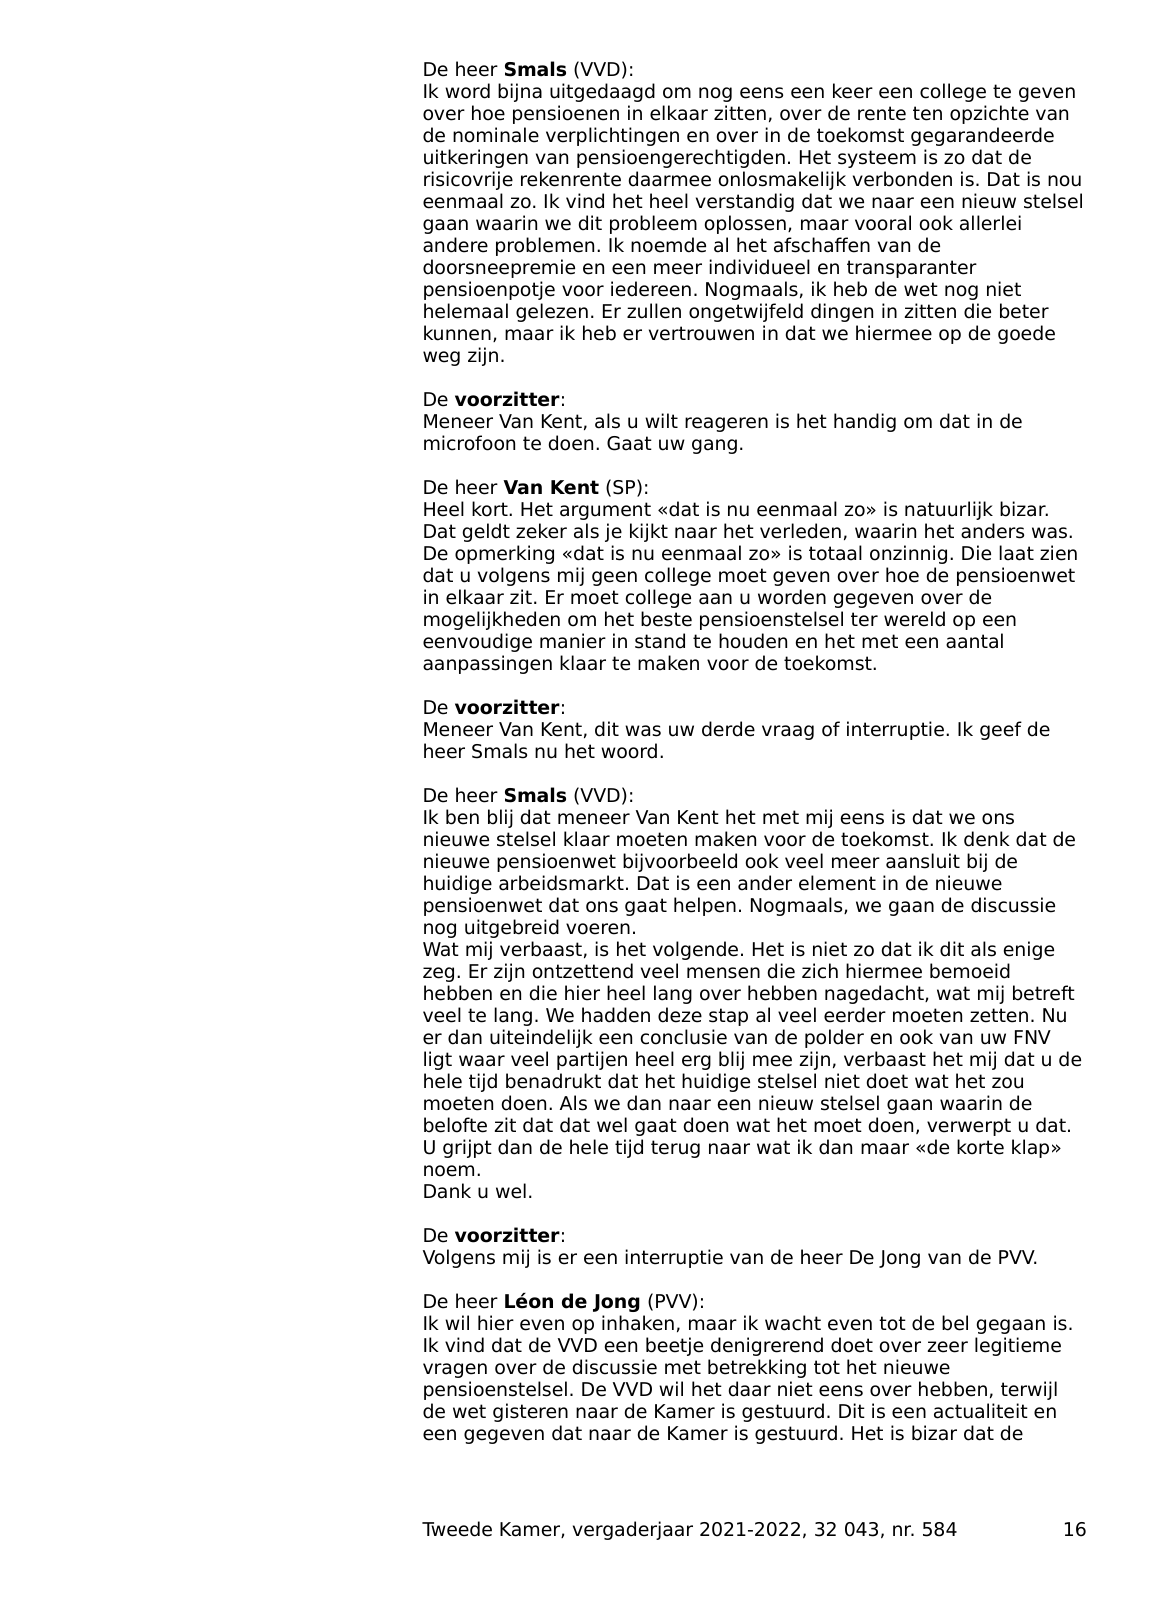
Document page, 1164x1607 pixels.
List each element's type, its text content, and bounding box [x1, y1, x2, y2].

text Ik vind dat de VVD een beetje denigrerend doet over zeer legitieme vragen over de discussie met betrekking tot het nieuwe pensioenstelsel. De VVD wil het daar niet eens over hebben, terwijl de wet gisteren naar de Kamer is gestuurd. Dit is een actualiteit en een gegeven dat naar de Kamer is gestuurd. Het is bizar dat de [422, 1335, 1087, 1445]
text De voorzitter: [422, 389, 1087, 411]
text Ik ben blij dat meneer Van Kent het met mij eens is dat we ons nieuwe stelsel klaar moeten maken voor de toekomst. Ik denk dat de nieuwe pensioenwet bijvoorbeeld ook veel meer aansluit bij de huidige arbeidsmarkt. Dat is een ander element in de nieuwe pensioenwet dat ons gaat helpen. Nogmaals, we gaan de discussie nog uitgebreid voeren. [422, 807, 1087, 939]
text Meneer Van Kent, als u wilt reageren is het handig om dat in de microfoon te doen. Gaat uw gang. [422, 411, 1087, 455]
text Dank u wel. [422, 1181, 1087, 1203]
text Volgens mij is er een interruptie van de heer De Jong van de PVV. [422, 1247, 1087, 1269]
text Meneer Van Kent, dit was uw derde vraag of interruptie. Ik geef de heer Smals nu het woord. [422, 719, 1087, 763]
text De heer Smals (VVD): [422, 59, 1087, 81]
text Ik word bijna uitgedaagd om nog eens een keer een college te geven over hoe pensioenen in elkaar zitten, over de rente ten opzichte van de nominale verplichtingen en over in de toekomst gegarandeerde uitkeringen van pensioengerechtigden. Het systeem is zo dat de risicovrije rekenrente daarmee onlosmakelijk verbonden is. Dat is nou eenmaal zo. Ik vind het heel verstandig dat we naar een nieuw stelsel gaan waarin we dit probleem oplossen, maar vooral ook allerlei andere problemen. Ik noemde al het afschaffen van de doorsneepremie en een meer individueel en transparanter pensioenpotje voor iedereen. Nogmaals, ik heb de wet nog niet helemaal gelezen. Er zullen ongetwijfeld dingen in zitten die beter kunnen, maar ik heb er vertrouwen in dat we hiermee op de goede weg zijn. [422, 81, 1087, 367]
text De voorzitter: [422, 697, 1087, 719]
text Ik wil hier even op inhaken, maar ik wacht even tot de bel gegaan is. [422, 1313, 1087, 1335]
text Heel kort. Het argument «dat is nu eenmaal zo» is natuurlijk bizar. Dat geldt zeker als je kijkt naar het verleden, waarin het anders was. De opmerking «dat is nu eenmaal zo» is totaal onzinnig. Die laat zien dat u volgens mij geen college moet geven over hoe de pensioenwet in elkaar zit. Er moet college aan u worden gegeven over de mogelijkheden om het beste pensioenstelsel ter wereld op een eenvoudige manier in stand te houden en het met een aantal aanpassingen klaar te maken voor de toekomst. [422, 499, 1087, 675]
text De heer Léon de Jong (PVV): [422, 1291, 1087, 1313]
text Wat mij verbaast, is het volgende. Het is niet zo dat ik dit als enige zeg. Er zijn ontzettend veel mensen die zich hiermee bemoeid hebben en die hier heel lang over hebben nagedacht, wat mij betreft veel te lang. We hadden deze stap al veel eerder moeten zetten. Nu er dan uiteindelijk een conclusie van de polder en ook van uw FNV ligt waar veel partijen heel erg blij mee zijn, verbaast het mij dat u de hele tijd benadrukt dat het huidige stelsel niet doet wat het zou moeten doen. Als we dan naar een nieuw stelsel gaan waarin de belofte zit dat dat wel gaat doen wat het moet doen, verwerpt u dat. U grijpt dan de hele tijd terug naar wat ik dan maar «de korte klap» noem. [422, 939, 1087, 1181]
text De heer Smals (VVD): [422, 785, 1087, 807]
text De heer Van Kent (SP): [422, 477, 1087, 499]
text De voorzitter: [422, 1225, 1087, 1247]
